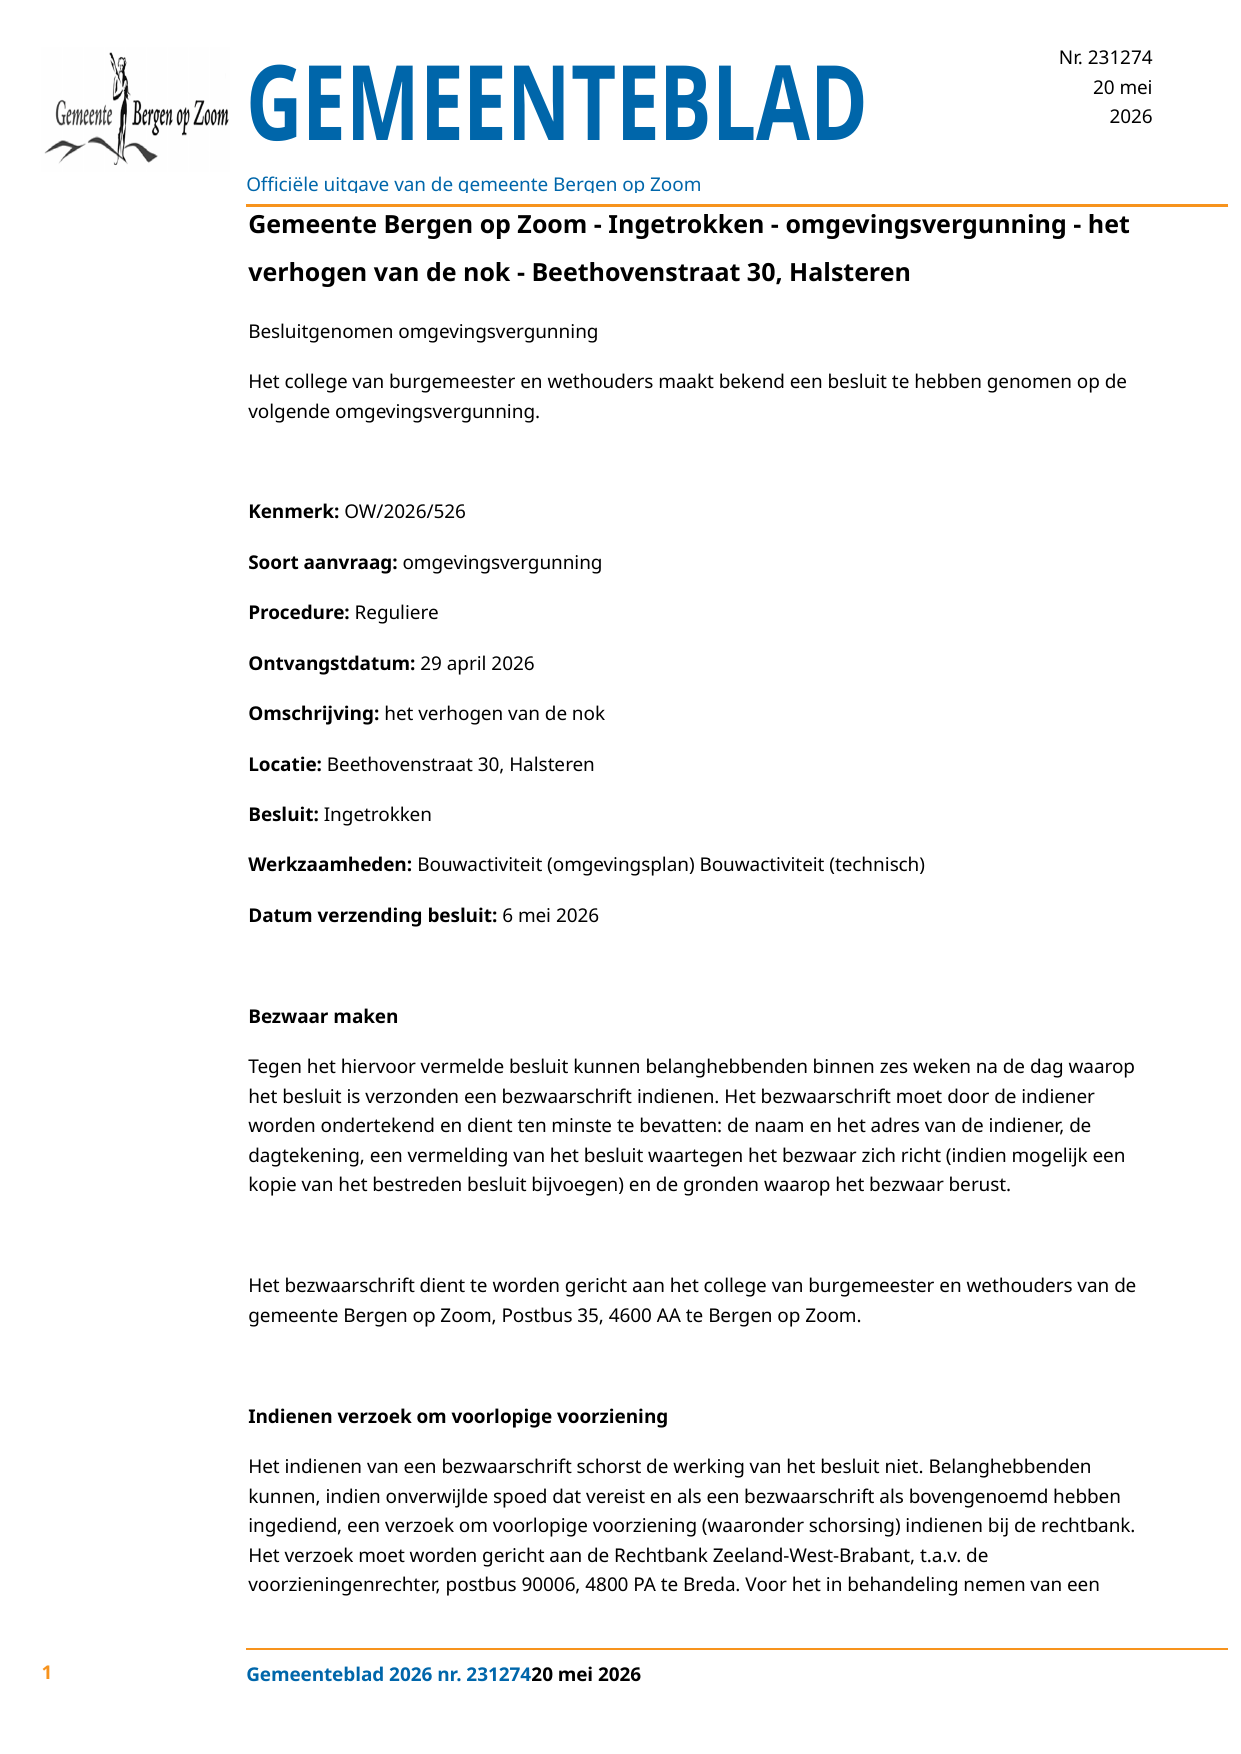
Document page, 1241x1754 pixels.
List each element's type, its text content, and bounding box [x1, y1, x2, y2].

text Ontvangstdatum: 29 april 2026 [248, 650, 1152, 676]
text Het bezwaarschrift dient te worden gericht aan het college van burgemeester en wethouders van de gemeente Bergen op Zoom, Postbus 35, 4600 AA te Bergen op Zoom. [248, 1272, 1152, 1328]
text Tegen het hiervoor vermelde besluit kunnen belanghebbenden binnen zes weken na de dag waarop het besluit is verzonden een bezwaarschrift indienen. Het bezwaarschrift moet door de indiener worden ondertekend en dient ten minste te bevatten: de naam en het adres van de indiener, de dagtekening, een vermelding van het besluit waartegen het bezwaar zich richt (indien mogelijk een kopie van het bestreden besluit bijvoegen) en de gronden waarop het bezwaar berust. [248, 1053, 1152, 1197]
text Omschrijving: het verhogen van de nok [248, 700, 1152, 726]
text Besluitgenomen omgevingsvergunning [248, 318, 1152, 344]
text Werkzaamheden: Bouwactiviteit (omgevingsplan) Bouwactiviteit (technisch) [248, 852, 1152, 877]
text Soort aanvraag: omgevingsvergunning [248, 549, 1152, 575]
text Bezwaar maken [248, 1003, 1152, 1029]
text Besluit: Ingetrokken [248, 801, 1152, 827]
text Het college van burgemeester en wethouders maakt bekend een besluit te hebben genomen op de volgende omgevingsvergunning. [248, 368, 1152, 424]
picture [41, 47, 231, 172]
text Procedure: Reguliere [248, 599, 1152, 625]
text Gemeente Bergen op Zoom - Ingetrokken - omgevingsvergunning - het verhogen van de nok - Beethovenstraat 30, Halsteren [248, 207, 1152, 288]
text Kenmerk: OW/2026/526 [248, 499, 1152, 524]
text Locatie: Beethovenstraat 30, Halsteren [248, 751, 1152, 777]
text Datum verzending besluit: 6 mei 2026 [248, 902, 1152, 928]
text Het indienen van een bezwaarschrift schorst de werking van het besluit niet. Belanghebbenden kunnen, indien onverwijlde spoed dat vereist en als een bezwaarschrift als bovengenoemd hebben ingediend, een verzoek om voorlopige voorziening (waaronder schorsing) indienen bij de rechtbank. Het verzoek moet worden gericht aan de Rechtbank Zeeland-West-Brabant, t.a.v. de voorzieningenrechter, postbus 90006, 4800 PA te Breda. Voor het in behandeling nemen van een [248, 1453, 1152, 1597]
text Indienen verzoek om voorlopige voorziening [248, 1403, 1152, 1429]
